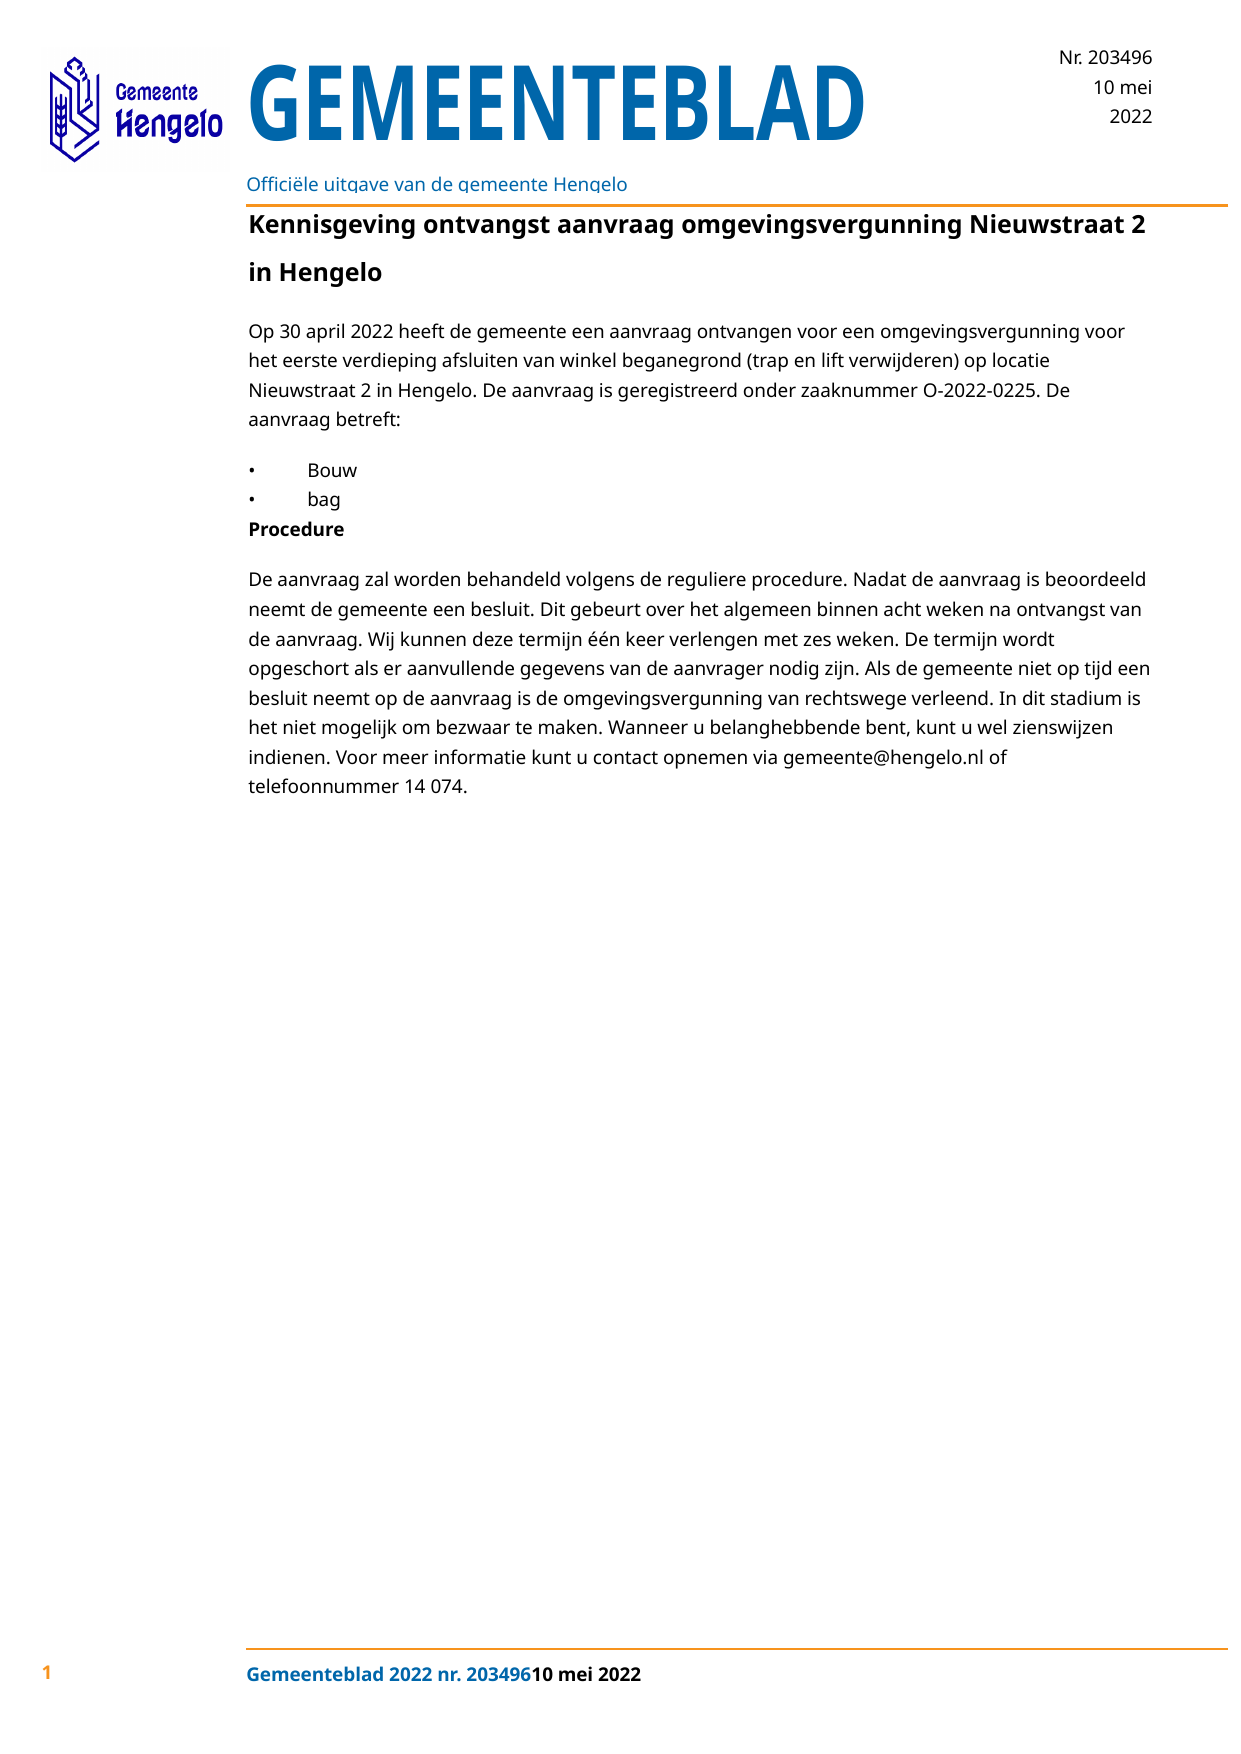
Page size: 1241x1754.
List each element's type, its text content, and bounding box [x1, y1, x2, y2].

text Op 30 april 2022 heeft de gemeente een aanvraag ontvangen voor een omgevingsvergunning voor het eerste verdieping afsluiten van winkel beganegrond (trap en lift verwijderen) op locatie Nieuwstraat 2 in Hengelo. De aanvraag is geregistreerd onder zaaknummer O-2022-0225. De aanvraag betreft: [248, 318, 1152, 432]
text De aanvraag zal worden behandeld volgens de reguliere procedure. Nadat de aanvraag is beoordeeld neemt de gemeente een besluit. Dit gebeurt over het algemeen binnen acht weken na ontvangst van de aanvraag. Wij kunnen deze termijn één keer verlengen met zes weken. De termijn wordt opgeschort als er aanvullende gegevens van de aanvrager nodig zijn. Als de gemeente niet op tijd een besluit neemt op de aanvraag is de omgevingsvergunning van rechtswege verleend. In dit stadium is het niet mogelijk om bezwaar te maken. Wanneer u belanghebbende bent, kunt u wel zienswijzen indienen. Voor meer informatie kunt u contact opnemen via gemeente@hengelo.nl of telefoonnummer 14 074. [248, 567, 1152, 799]
picture [41, 47, 231, 172]
text Kennisgeving ontvangst aanvraag omgevingsvergunning Nieuwstraat 2 in Hengelo [248, 207, 1152, 288]
list bag [248, 487, 1152, 512]
list Bouw [248, 457, 1152, 483]
text Procedure [248, 516, 1152, 542]
